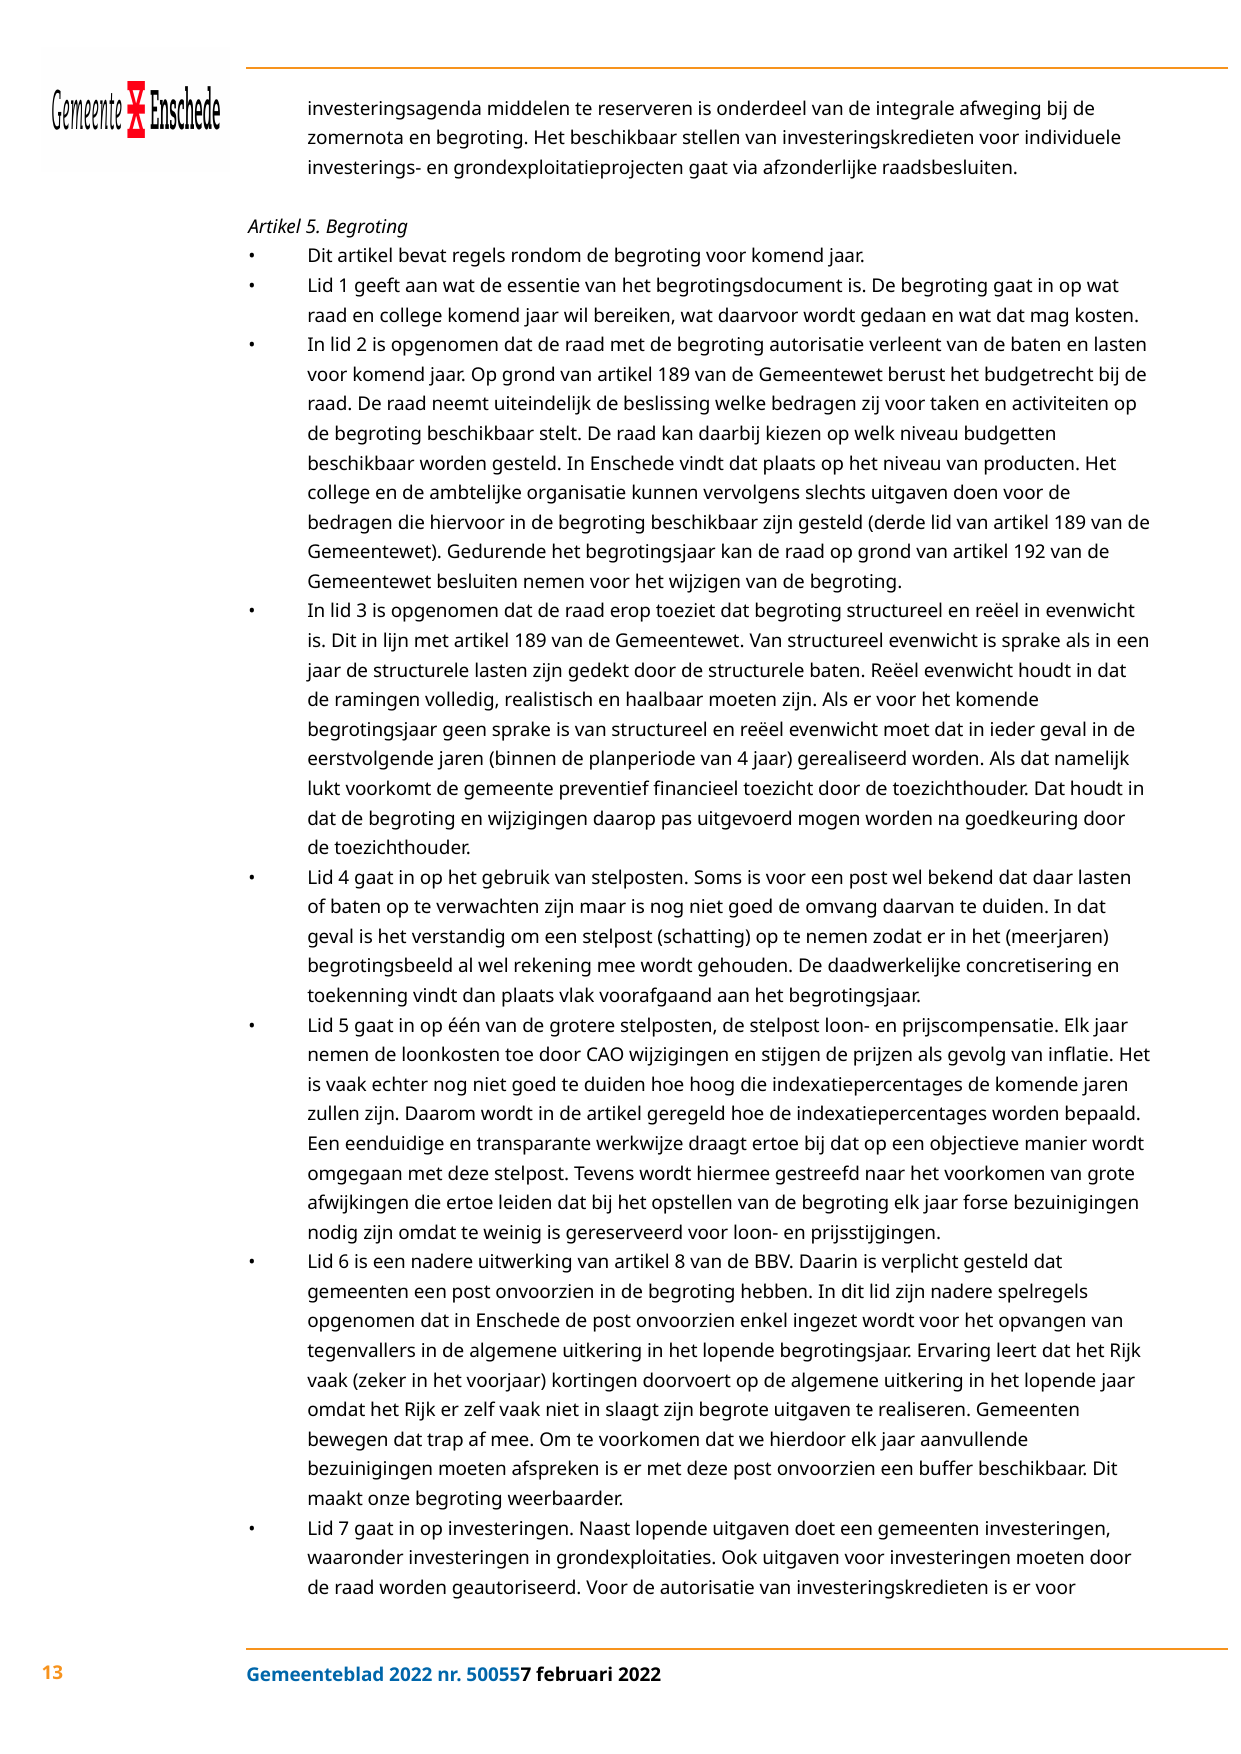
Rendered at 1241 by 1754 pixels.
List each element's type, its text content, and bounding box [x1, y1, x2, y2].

list Lid 6 is een nadere uitwerking van artikel 8 van de BBV. Daarin is verplicht gesteld dat gemeenten een post onvoorzien in de begroting hebben. In dit lid zijn nadere spelregels opgenomen dat in Enschede de post onvoorzien enkel ingezet wordt voor het opvangen van tegenvallers in de algemene uitkering in het lopende begrotingsjaar. Ervaring leert dat het Rijk vaak (zeker in het voorjaar) kortingen doorvoert op de algemene uitkering in het lopende jaar omdat het Rijk er zelf vaak niet in slaagt zijn begrote uitgaven te realiseren. Gemeenten bewegen dat trap af mee. Om te voorkomen dat we hierdoor elk jaar aanvullende bezuinigingen moeten afspreken is er met deze post onvoorzien een buffer beschikbaar. Dit maakt onze begroting weerbaarder. [248, 1248, 1152, 1511]
list In lid 3 is opgenomen dat de raad erop toeziet dat begroting structureel en reëel in evenwicht is. Dit in lijn met artikel 189 van de Gemeentewet. Van structureel evenwicht is sprake als in een jaar de structurele lasten zijn gedekt door de structurele baten. Reëel evenwicht houdt in dat de ramingen volledig, realistisch en haalbaar moeten zijn. Als er voor het komende begrotingsjaar geen sprake is van structureel en reëel evenwicht moet dat in ieder geval in de eerstvolgende jaren (binnen de planperiode van 4 jaar) gerealiseerd worden. Als dat namelijk lukt voorkomt de gemeente preventief financieel toezicht door de toezichthouder. Dat houdt in dat de begroting en wijzigingen daarop pas uitgevoerd mogen worden na goedkeuring door de toezichthouder. [248, 598, 1152, 860]
list investeringsagenda middelen te reserveren is onderdeel van de integrale afweging bij de zomernota en begroting. Het beschikbaar stellen van investeringskredieten voor individuele investerings- en grondexploitatieprojecten gaat via afzonderlijke raadsbesluiten. [248, 95, 1152, 180]
picture [41, 47, 231, 172]
list Lid 5 gaat in op één van de grotere stelposten, de stelpost loon- en prijscompensatie. Elk jaar nemen de loonkosten toe door CAO wijzigingen en stijgen de prijzen als gevolg van inflatie. Het is vaak echter nog niet goed te duiden hoe hoog die indexatiepercentages de komende jaren zullen zijn. Daarom wordt in de artikel geregeld hoe de indexatiepercentages worden bepaald. Een eenduidige en transparante werkwijze draagt ertoe bij dat op een objectieve manier wordt omgegaan met deze stelpost. Tevens wordt hiermee gestreefd naar het voorkomen van grote afwijkingen die ertoe leiden dat bij het opstellen van de begroting elk jaar forse bezuinigingen nodig zijn omdat te weinig is gereserveerd voor loon- en prijsstijgingen. [248, 1012, 1152, 1245]
list Lid 1 geeft aan wat de essentie van het begrotingsdocument is. De begroting gaat in op wat raad en college komend jaar wil bereiken, wat daarvoor wordt gedaan en wat dat mag kosten. [248, 272, 1152, 328]
list Lid 4 gaat in op het gebruik van stelposten. Soms is voor een post wel bekend dat daar lasten of baten op te verwachten zijn maar is nog niet goed de omvang daarvan te duiden. In dat geval is het verstandig om een stelpost (schatting) op te nemen zodat er in het (meerjaren) begrotingsbeeld al wel rekening mee wordt gehouden. De daadwerkelijke concretisering en toekenning vindt dan plaats vlak voorafgaand aan het begrotingsjaar. [248, 864, 1152, 1008]
list In lid 2 is opgenomen dat de raad met de begroting autorisatie verleent van de baten en lasten voor komend jaar. Op grond van artikel 189 van de Gemeentewet berust het budgetrecht bij de raad. De raad neemt uiteindelijk de beslissing welke bedragen zij voor taken en activiteiten op de begroting beschikbaar stelt. De raad kan daarbij kiezen op welk niveau budgetten beschikbaar worden gesteld. In Enschede vindt dat plaats op het niveau van producten. Het college en de ambtelijke organisatie kunnen vervolgens slechts uitgaven doen voor de bedragen die hiervoor in de begroting beschikbaar zijn gesteld (derde lid van artikel 189 van de Gemeentewet). Gedurende het begrotingsjaar kan de raad op grond van artikel 192 van de Gemeentewet besluiten nemen voor het wijzigen van de begroting. [248, 331, 1152, 594]
list Dit artikel bevat regels rondom de begroting voor komend jaar. [248, 243, 1152, 268]
list Lid 7 gaat in op investeringen. Naast lopende uitgaven doet een gemeenten investeringen, waaronder investeringen in grondexploitaties. Ook uitgaven voor investeringen moeten door de raad worden geautoriseerd. Voor de autorisatie van investeringskredieten is er voor [248, 1515, 1152, 1600]
text Artikel 5. Begroting [248, 213, 1152, 239]
